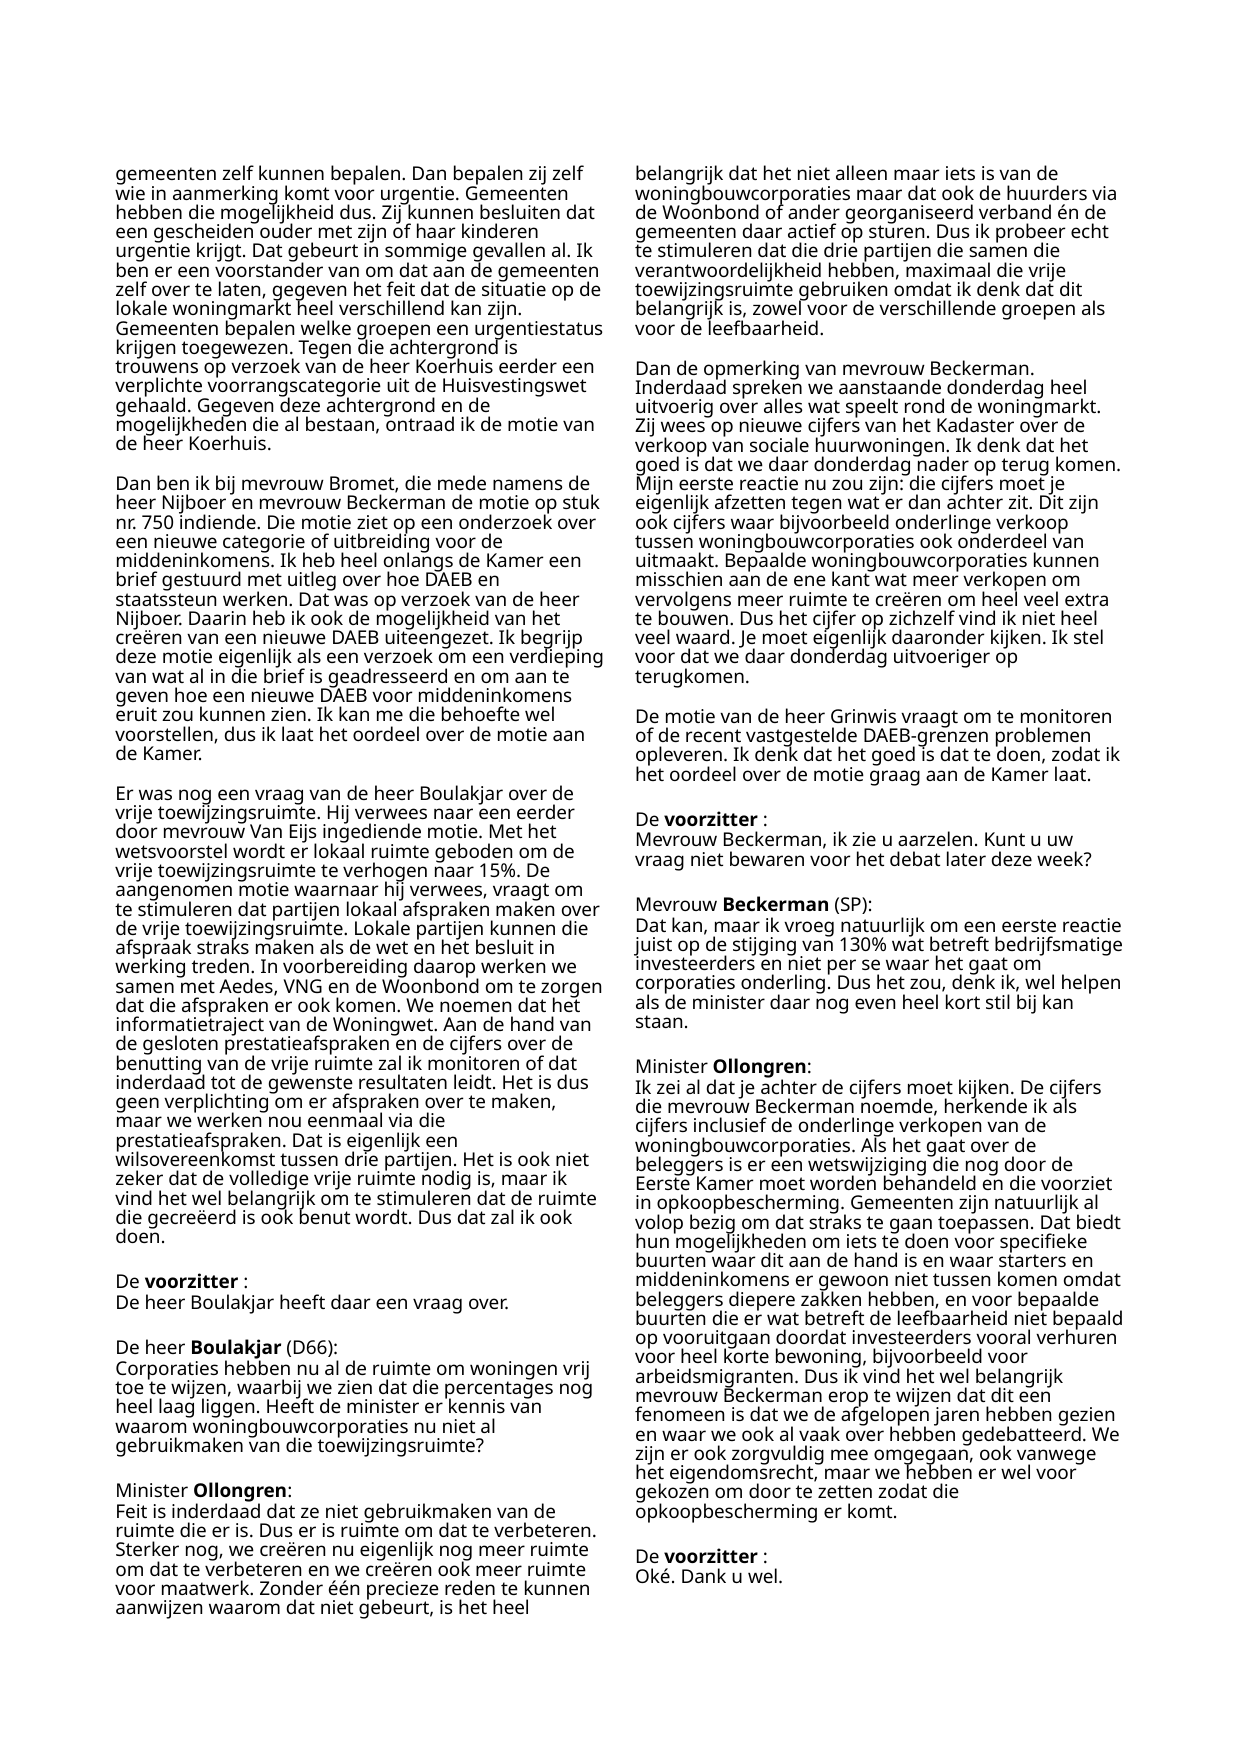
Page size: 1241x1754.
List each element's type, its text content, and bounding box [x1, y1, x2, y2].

text De voorzitter : [635, 806, 1125, 831]
text De heer Boulakjar (D66): [115, 1334, 605, 1360]
text De heer Boulakjar heeft daar een vraag over. [115, 1294, 605, 1313]
text Mevrouw Beckerman (SP): [635, 891, 1125, 917]
text Dan de opmerking van mevrouw Beckerman. Inderdaad spreken we aanstaande donderdag heel uitvoerig over alles wat speelt rond de woningmarkt. Zij wees op nieuwe cijfers van het Kadaster over de verkoop van sociale huurwoningen. Ik denk dat het goed is dat we daar donderdag nader op terug komen. Mijn eerste reactie nu zou zijn: die cijfers moet je eigenlijk afzetten tegen wat er dan achter zit. Dit zijn ook cijfers waar bijvoorbeeld onderlinge verkoop tussen woningbouwcorporaties ook onderdeel van uitmaakt. Bepaalde woningbouwcorporaties kunnen misschien aan de ene kant wat meer verkopen om vervolgens meer ruimte te creëren om heel veel extra te bouwen. Dus het cijfer op zichzelf vind ik niet heel veel waard. Je moet eigenlijk daaronder kijken. Ik stel voor dat we daar donderdag uitvoeriger op terugkomen. [635, 359, 1125, 687]
text belangrijk dat het niet alleen maar iets is van de woningbouwcorporaties maar dat ook de huurders via de Woonbond of ander georganiseerd verband én de gemeenten daar actief op sturen. Dus ik probeer echt te stimuleren dat die drie partijen die samen die verantwoordelijkheid hebben, maximaal die vrije toewijzingsruimte gebruiken omdat ik denk dat dit belangrijk is, zowel voor de verschillende groepen als voor de leefbaarheid. [635, 165, 1125, 339]
text Minister Ollongren: [115, 1477, 605, 1503]
text gemeenten zelf kunnen bepalen. Dan bepalen zij zelf wie in aanmerking komt voor urgentie. Gemeenten hebben die mogelijkheid dus. Zij kunnen besluiten dat een gescheiden ouder met zijn of haar kinderen urgentie krijgt. Dat gebeurt in sommige gevallen al. Ik ben er een voorstander van om dat aan de gemeenten zelf over te laten, gegeven het feit dat de situatie op de lokale woningmarkt heel verschillend kan zijn. Gemeenten bepalen welke groepen een urgentiestatus krijgen toegewezen. Tegen die achtergrond is trouwens op verzoek van de heer Koerhuis eerder een verplichte voorrangscategorie uit de Huisvestingswet gehaald. Gegeven deze achtergrond en de mogelijkheden die al bestaan, ontraad ik de motie van de heer Koerhuis. [115, 165, 605, 454]
text Oké. Dank u wel. [635, 1568, 1125, 1588]
text Dat kan, maar ik vroeg natuurlijk om een eerste reactie juist op de stijging van 130% wat betreft bedrijfsmatige investeerders en niet per se waar het gaat om corporaties onderling. Dus het zou, denk ik, wel helpen als de minister daar nog even heel kort stil bij kan staan. [635, 917, 1125, 1032]
text Minister Ollongren: [635, 1053, 1125, 1079]
text Ik zei al dat je achter de cijfers moet kijken. De cijfers die mevrouw Beckerman noemde, herkende ik als cijfers inclusief de onderlinge verkopen van de woningbouwcorporaties. Als het gaat over de beleggers is er een wetswijziging die nog door de Eerste Kamer moet worden behandeld en die voorziet in opkoopbescherming. Gemeenten zijn natuurlijk al volop bezig om dat straks te gaan toepassen. Dat biedt hun mogelijkheden om iets te doen voor specifieke buurten waar dit aan de hand is en waar starters en middeninkomens er gewoon niet tussen komen omdat beleggers diepere zakken hebben, en voor bepaalde buurten die er wat betreft de leefbaarheid niet bepaald op vooruitgaan doordat investeerders vooral verhuren voor heel korte bewoning, bijvoorbeeld voor arbeidsmigranten. Dus ik vind het wel belangrijk mevrouw Beckerman erop te wijzen dat dit een fenomeen is dat we de afgelopen jaren hebben gezien en waar we ook al vaak over hebben gedebatteerd. We zijn er ook zorgvuldig mee omgegaan, ook vanwege het eigendomsrecht, maar we hebben er wel voor gekozen om door te zetten zodat die opkoopbescherming er komt. [635, 1079, 1125, 1522]
text Er was nog een vraag van de heer Boulakjar over de vrije toewijzingsruimte. Hij verwees naar een eerder door mevrouw Van Eijs ingediende motie. Met het wetsvoorstel wordt er lokaal ruimte geboden om de vrije toewijzingsruimte te verhogen naar 15%. De aangenomen motie waarnaar hij verwees, vraagt om te stimuleren dat partijen lokaal afspraken maken over de vrije toewijzingsruimte. Lokale partijen kunnen die afspraak straks maken als de wet en het besluit in werking treden. In voorbereiding daarop werken we samen met Aedes, VNG en de Woonbond om te zorgen dat die afspraken er ook komen. We noemen dat het informatietraject van de Woningwet. Aan de hand van de gesloten prestatieafspraken en de cijfers over de benutting van de vrije ruimte zal ik monitoren of dat inderdaad tot de gewenste resultaten leidt. Het is dus geen verplichting om er afspraken over te maken, maar we werken nou eenmaal via die prestatieafspraken. Dat is eigenlijk een wilsovereenkomst tussen drie partijen. Het is ook niet zeker dat de volledige vrije ruimte nodig is, maar ik vind het wel belangrijk om te stimuleren dat de ruimte die gecreëerd is ook benut wordt. Dus dat zal ik ook doen. [115, 785, 605, 1247]
text De voorzitter : [635, 1543, 1125, 1568]
text Mevrouw Beckerman, ik zie u aarzelen. Kunt u uw vraag niet bewaren voor het debat later deze week? [635, 831, 1125, 870]
text Corporaties hebben nu al de ruimte om woningen vrij toe te wijzen, waarbij we zien dat die percentages nog heel laag liggen. Heeft de minister er kennis van waarom woningbouwcorporaties nu niet al gebruikmaken van die toewijzingsruimte? [115, 1360, 605, 1456]
text De voorzitter : [115, 1268, 605, 1294]
text Dan ben ik bij mevrouw Bromet, die mede namens de heer Nijboer en mevrouw Beckerman de motie op stuk nr. 750 indiende. Die motie ziet op een onderzoek over een nieuwe categorie of uitbreiding voor de middeninkomens. Ik heb heel onlangs de Kamer een brief gestuurd met uitleg over hoe DAEB en staatssteun werken. Dat was op verzoek van de heer Nijboer. Daarin heb ik ook de mogelijkheid van het creëren van een nieuwe DAEB uiteengezet. Ik begrijp deze motie eigenlijk als een verzoek om een verdieping van wat al in die brief is geadresseerd en om aan te geven hoe een nieuwe DAEB voor middeninkomens eruit zou kunnen zien. Ik kan me die behoefte wel voorstellen, dus ik laat het oordeel over de motie aan de Kamer. [115, 475, 605, 764]
text De motie van de heer Grinwis vraagt om te monitoren of de recent vastgestelde DAEB-grenzen problemen opleveren. Ik denk dat het goed is dat te doen, zodat ik het oordeel over de motie graag aan de Kamer laat. [635, 708, 1125, 785]
text Feit is inderdaad dat ze niet gebruikmaken van de ruimte die er is. Dus er is ruimte om dat te verbeteren. Sterker nog, we creëren nu eigenlijk nog meer ruimte om dat te verbeteren en we creëren ook meer ruimte voor maatwerk. Zonder één precieze reden te kunnen aanwijzen waarom dat niet gebeurt, is het heel [115, 1503, 605, 1618]
